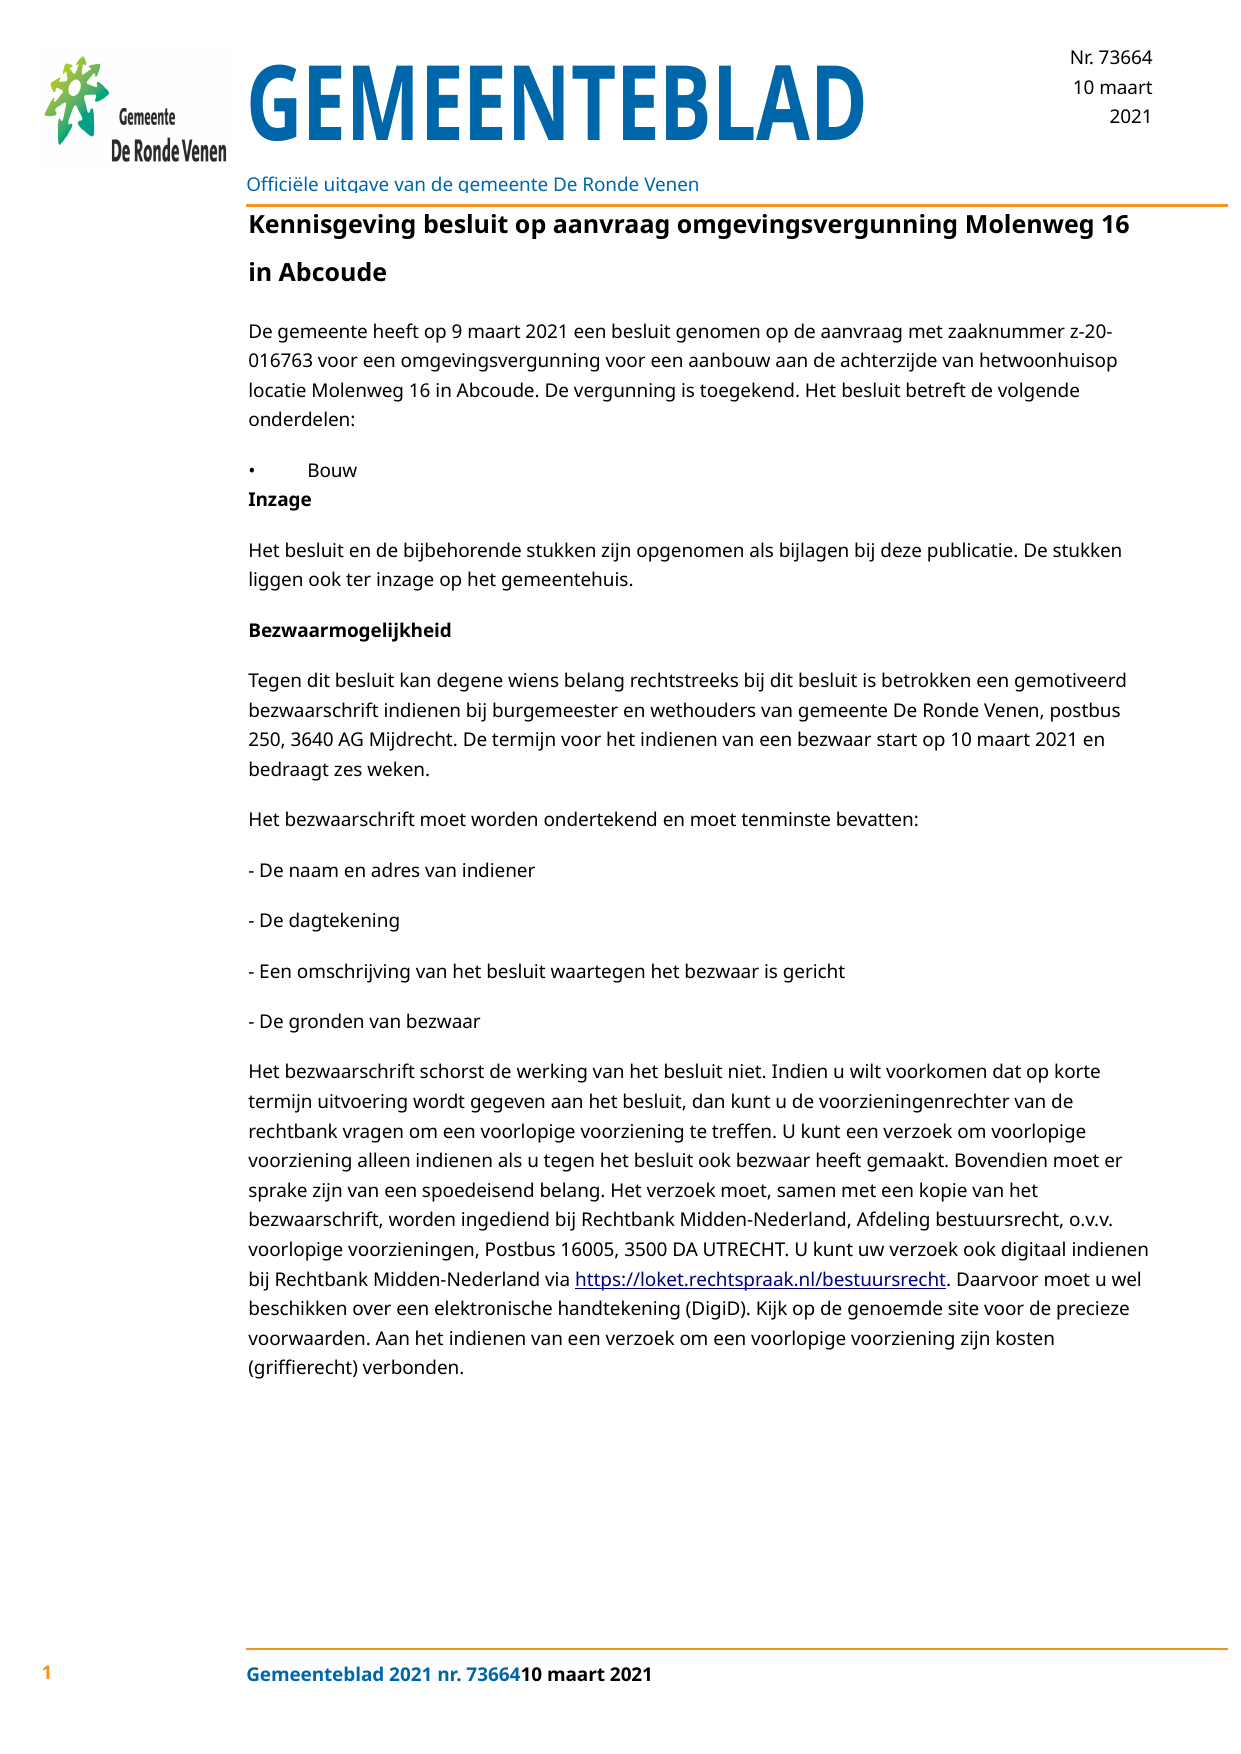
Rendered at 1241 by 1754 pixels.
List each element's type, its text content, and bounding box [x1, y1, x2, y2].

text Kennisgeving besluit op aanvraag omgevingsvergunning Molenweg 16 in Abcoude [248, 207, 1152, 288]
text Het bezwaarschrift moet worden ondertekend en moet tenminste bevatten: [248, 807, 1152, 832]
text Bezwaarmogelijkheid [248, 617, 1152, 643]
text Inzage [248, 487, 1152, 512]
text Het besluit en de bijbehorende stukken zijn opgenomen als bijlagen bij deze publicatie. De stukken liggen ook ter inzage op het gemeentehuis. [248, 537, 1152, 592]
text De gemeente heeft op 9 maart 2021 een besluit genomen op de aanvraag met zaaknummer z-20-016763 voor een omgevingsvergunning voor een aanbouw aan de achterzijde van hetwoonhuisop locatie Molenweg 16 in Abcoude. De vergunning is toegekend. Het besluit betreft de volgende onderdelen: [248, 318, 1152, 432]
text Tegen dit besluit kan degene wiens belang rechtstreeks bij dit besluit is betrokken een gemotiveerd bezwaarschrift indienen bij burgemeester en wethouders van gemeente De Ronde Venen, postbus 250, 3640 AG Mijdrecht. De termijn voor het indienen van een bezwaar start op 10 maart 2021 en bedraagt zes weken. [248, 667, 1152, 782]
text Het bezwaarschrift schorst de werking van het besluit niet. Indien u wilt voorkomen dat op korte termijn uitvoering wordt gegeven aan het besluit, dan kunt u de voorzieningenrechter van de rechtbank vragen om een voorlopige voorziening te treffen. U kunt een verzoek om voorlopige voorziening alleen indienen als u tegen het besluit ook bezwaar heeft gemaakt. Bovendien moet er sprake zijn van een spoedeisend belang. Het verzoek moet, samen met een kopie van het bezwaarschrift, worden ingediend bij Rechtbank Midden-Nederland, Afdeling bestuursrecht, o.v.v. voorlopige voorzieningen, Postbus 16005, 3500 DA UTRECHT. U kunt uw verzoek ook digitaal indienen bij Rechtbank Midden-Nederland via https://loket.rechtspraak.nl/bestuursrecht. Daarvoor moet u wel beschikken over een elektronische handtekening (DigiD). Kijk op de genoemde site voor de precieze voorwaarden. Aan het indienen van een verzoek om een voorlopige voorziening zijn kosten (griffierecht) verbonden. [248, 1059, 1152, 1380]
text - De gronden van bezwaar [248, 1008, 1152, 1034]
list Bouw [248, 457, 1152, 483]
text - Een omschrijving van het besluit waartegen het bezwaar is gericht [248, 958, 1152, 984]
picture [41, 47, 231, 172]
text - De naam en adres van indiener [248, 857, 1152, 883]
text - De dagtekening [248, 907, 1152, 933]
